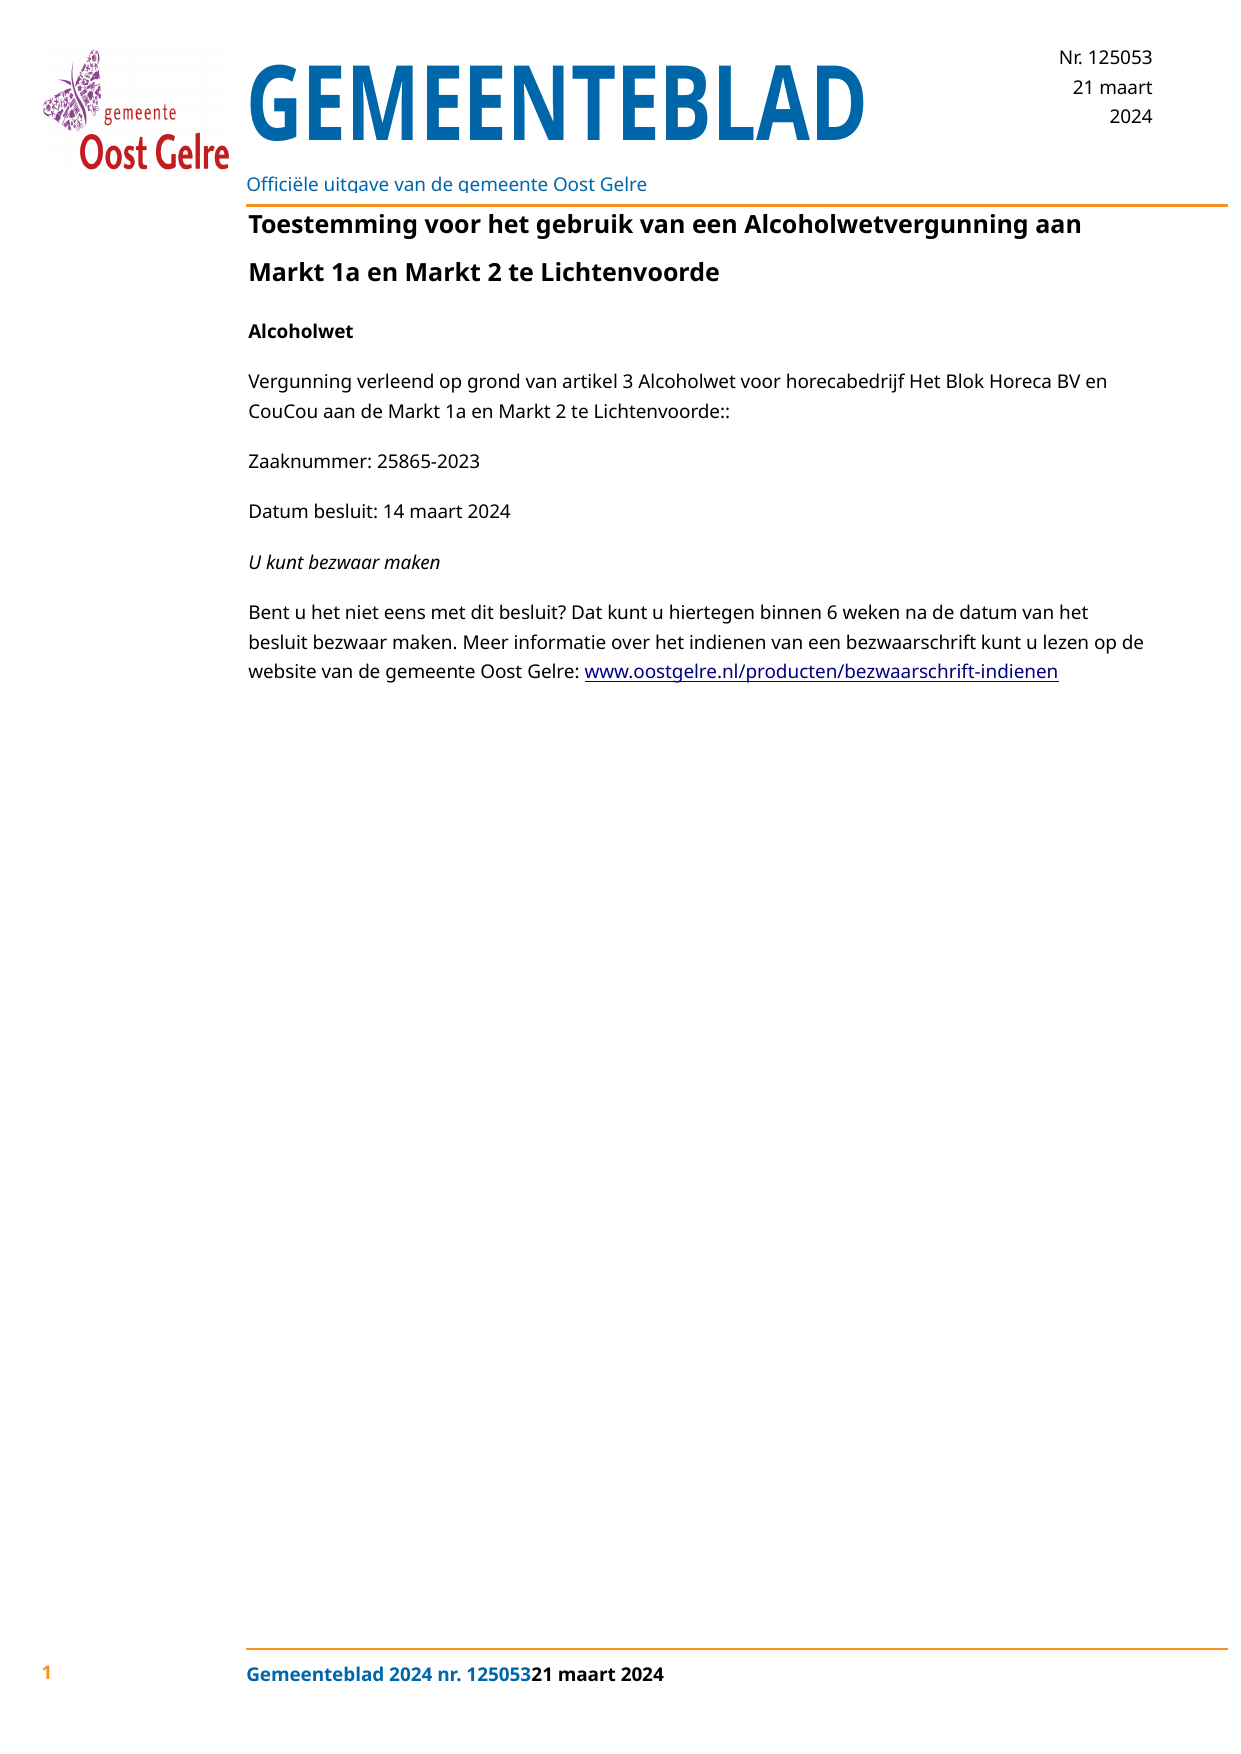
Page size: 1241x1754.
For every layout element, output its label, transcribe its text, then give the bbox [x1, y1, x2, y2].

text Toestemming voor het gebruik van een Alcoholwetvergunning aan Markt 1a en Markt 2 te Lichtenvoorde [248, 207, 1152, 288]
picture [41, 47, 231, 172]
text Bent u het niet eens met dit besluit? Dat kunt u hiertegen binnen 6 weken na de datum van het besluit bezwaar maken. Meer informatie over het indienen van een bezwaarschrift kunt u lezen op de website van de gemeente Oost Gelre: www.oostgelre.nl/producten/bezwaarschrift-indienen [248, 599, 1152, 684]
text Datum besluit: 14 maart 2024 [248, 499, 1152, 524]
text Zaaknummer: 25865-2023 [248, 448, 1152, 474]
text Alcoholwet [248, 318, 1152, 344]
text Vergunning verleend op grond van artikel 3 Alcoholwet voor horecabedrijf Het Blok Horeca BV en CouCou aan de Markt 1a en Markt 2 te Lichtenvoorde:: [248, 368, 1152, 424]
text U kunt bezwaar maken [248, 549, 1152, 575]
